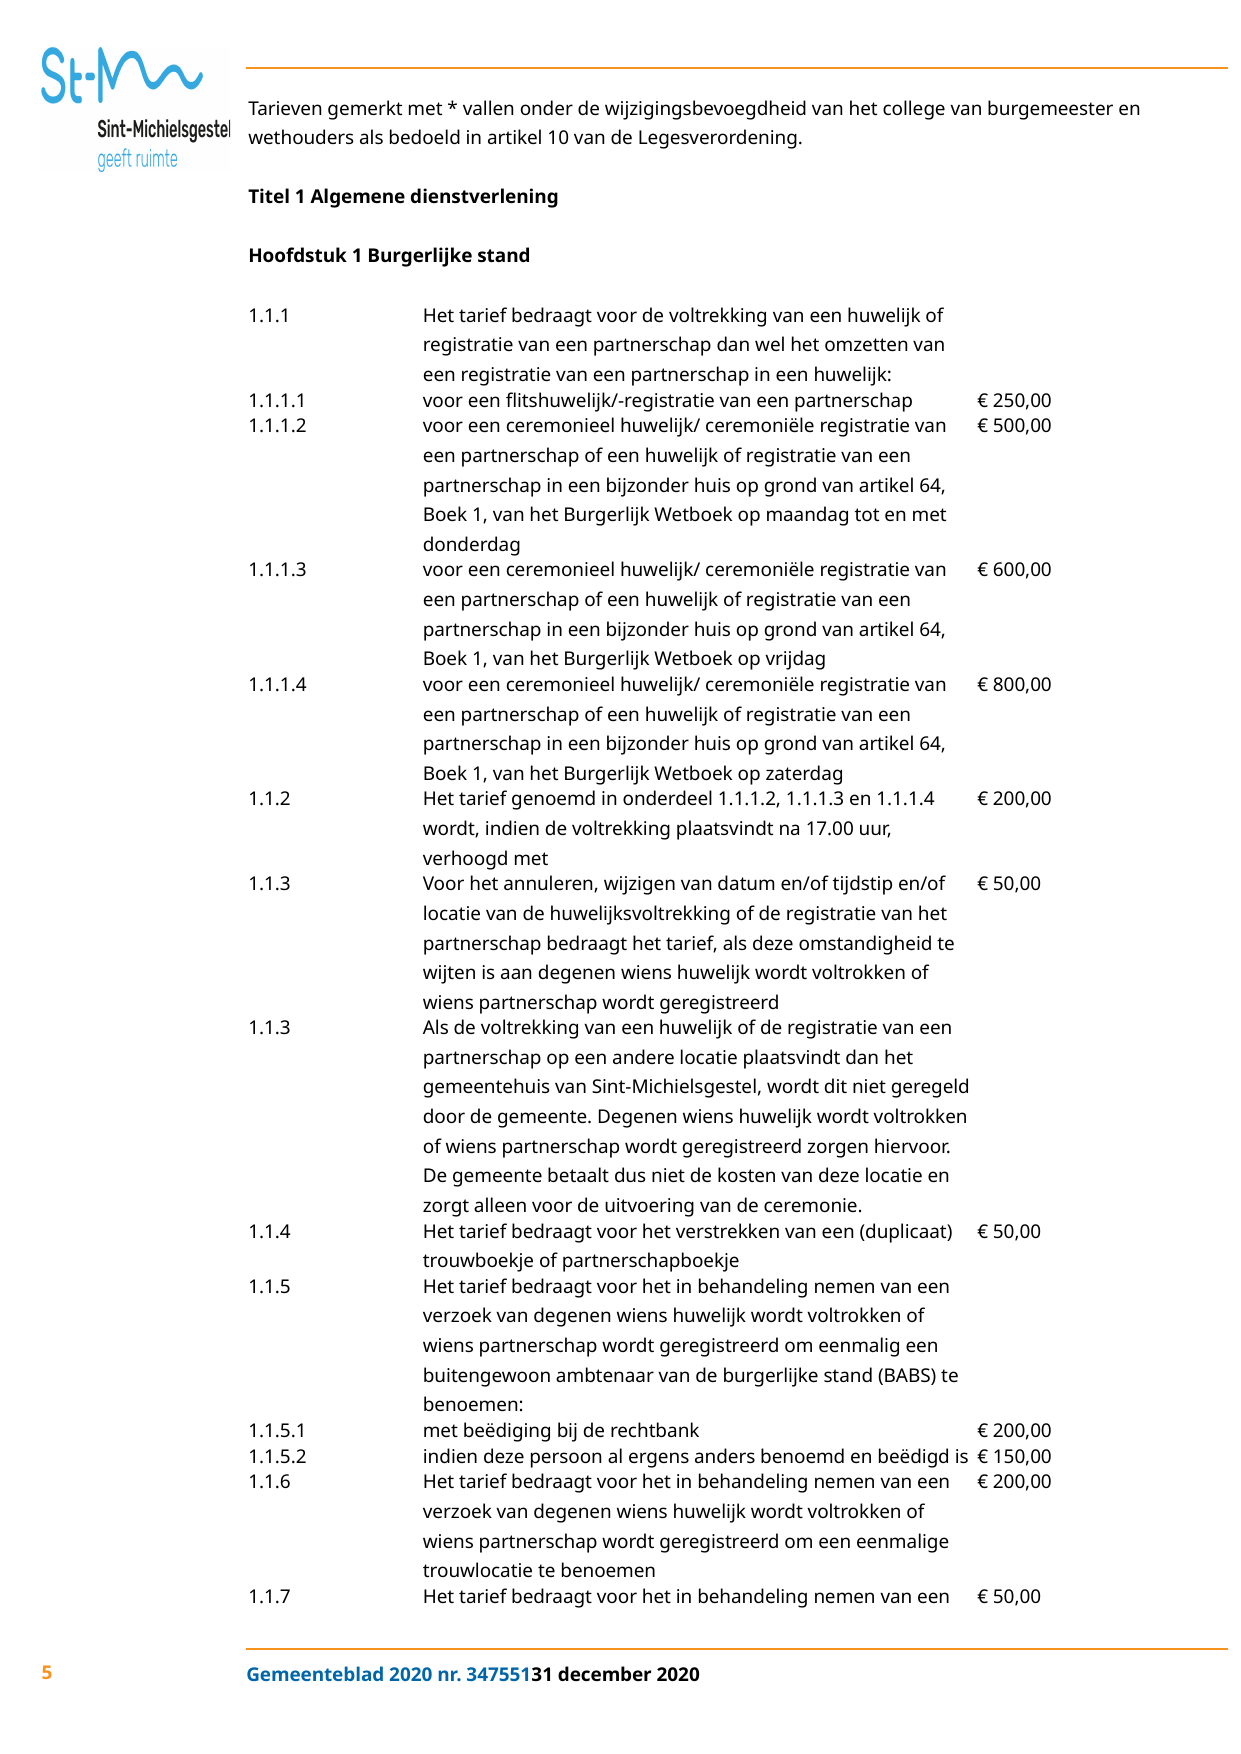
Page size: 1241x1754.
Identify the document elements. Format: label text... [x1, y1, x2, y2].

table_cell 1.1.5.2 [248, 1443, 423, 1469]
table_cell met beëdiging bij de rechtbank [423, 1417, 977, 1443]
table_cell 1.1.1.1 [248, 387, 423, 413]
table_cell € 50,00 [977, 1218, 1152, 1273]
table_cell Het tarief bedraagt voor het verstrekken van een (duplicaat) trouwboekje of partnerschapboekje [423, 1218, 977, 1273]
table_cell € 250,00 [977, 387, 1152, 413]
table_cell € 200,00 [977, 1469, 1152, 1583]
table_cell Het tarief bedraagt voor het in behandeling nemen van een verzoek van degenen wiens huwelijk wordt voltrokken of wiens partnerschap wordt geregistreerd om eenmalig een buitengewoon ambtenaar van de burgerlijke stand (BABS) te benoemen: [423, 1273, 977, 1417]
table_cell 1.1.6 [248, 1469, 423, 1583]
text Hoofdstuk 1 Burgerlijke stand [248, 243, 1152, 268]
table_cell Voor het annuleren, wijzigen van datum en/of tijdstip en/of locatie van de huwelijksvoltrekking of de registratie van het partnerschap bedraagt het tarief, als deze omstandigheid te wijten is aan degenen wiens huwelijk wordt voltrokken of wiens partnerschap wordt geregistreerd [423, 871, 977, 1014]
table_cell 1.1.4 [248, 1218, 423, 1273]
table_cell € 50,00 [977, 1583, 1152, 1609]
table_cell [977, 1273, 1152, 1417]
table_cell € 150,00 [977, 1443, 1152, 1469]
table_cell € 500,00 [977, 413, 1152, 557]
text Tarieven gemerkt met * vallen onder de wijzigingsbevoegdheid van het college van burgemeester en wethouders als bedoeld in artikel 10 van de Legesverordening. [248, 95, 1152, 150]
table_cell € 800,00 [977, 671, 1152, 786]
table_cell 1.1.7 [248, 1583, 423, 1609]
table_cell voor een ceremonieel huwelijk/ ceremoniële registratie van een partnerschap of een huwelijk of registratie van een partnerschap in een bijzonder huis op grond van artikel 64, Boek 1, van het Burgerlijk Wetboek op zaterdag [423, 671, 977, 786]
table_cell € 50,00 [977, 871, 1152, 1014]
table_cell € 200,00 [977, 786, 1152, 871]
table_cell 1.1.1.2 [248, 413, 423, 557]
table_cell 1.1.1.4 [248, 671, 423, 786]
table_cell Het tarief bedraagt voor het in behandeling nemen van een [423, 1583, 977, 1609]
table_cell € 600,00 [977, 557, 1152, 671]
table_cell 1.1.3 [248, 1015, 423, 1218]
table_header Het tarief bedraagt voor de voltrekking van een huwelijk of registratie van een partnerschap dan wel het omzetten van een registratie van een partnerschap in een huwelijk: [423, 302, 977, 387]
table_cell 1.1.3 [248, 871, 423, 1014]
table_cell Het tarief genoemd in onderdeel 1.1.1.2, 1.1.1.3 en 1.1.1.4 wordt, indien de voltrekking plaatsvindt na 17.00 uur, verhoogd met [423, 786, 977, 871]
table_cell 1.1.5 [248, 1273, 423, 1417]
table_cell 1.1.5.1 [248, 1417, 423, 1443]
table_cell € 200,00 [977, 1417, 1152, 1443]
picture [41, 47, 231, 172]
table_cell Als de voltrekking van een huwelijk of de registratie van een partnerschap op een andere locatie plaatsvindt dan het gemeentehuis van Sint-Michielsgestel, wordt dit niet geregeld door de gemeente. Degenen wiens huwelijk wordt voltrokken of wiens partnerschap wordt geregistreerd zorgen hiervoor. De gemeente betaalt dus niet de kosten van deze locatie en zorgt alleen voor de uitvoering van de ceremonie. [423, 1015, 977, 1218]
table_cell indien deze persoon al ergens anders benoemd en beëdigd is [423, 1443, 977, 1469]
text Titel 1 Algemene dienstverlening [248, 183, 1152, 209]
table_cell voor een ceremonieel huwelijk/ ceremoniële registratie van een partnerschap of een huwelijk of registratie van een partnerschap in een bijzonder huis op grond van artikel 64, Boek 1, van het Burgerlijk Wetboek op maandag tot en met donderdag [423, 413, 977, 557]
table_cell 1.1.1.3 [248, 557, 423, 671]
table_header 1.1.1 [248, 302, 423, 387]
table_cell voor een flitshuwelijk/-registratie van een partnerschap [423, 387, 977, 413]
table_cell Het tarief bedraagt voor het in behandeling nemen van een verzoek van degenen wiens huwelijk wordt voltrokken of wiens partnerschap wordt geregistreerd om een eenmalige trouwlocatie te benoemen [423, 1469, 977, 1583]
table_cell 1.1.2 [248, 786, 423, 871]
table_cell [977, 1015, 1152, 1218]
table_header [977, 302, 1152, 387]
table_cell voor een ceremonieel huwelijk/ ceremoniële registratie van een partnerschap of een huwelijk of registratie van een partnerschap in een bijzonder huis op grond van artikel 64, Boek 1, van het Burgerlijk Wetboek op vrijdag [423, 557, 977, 671]
